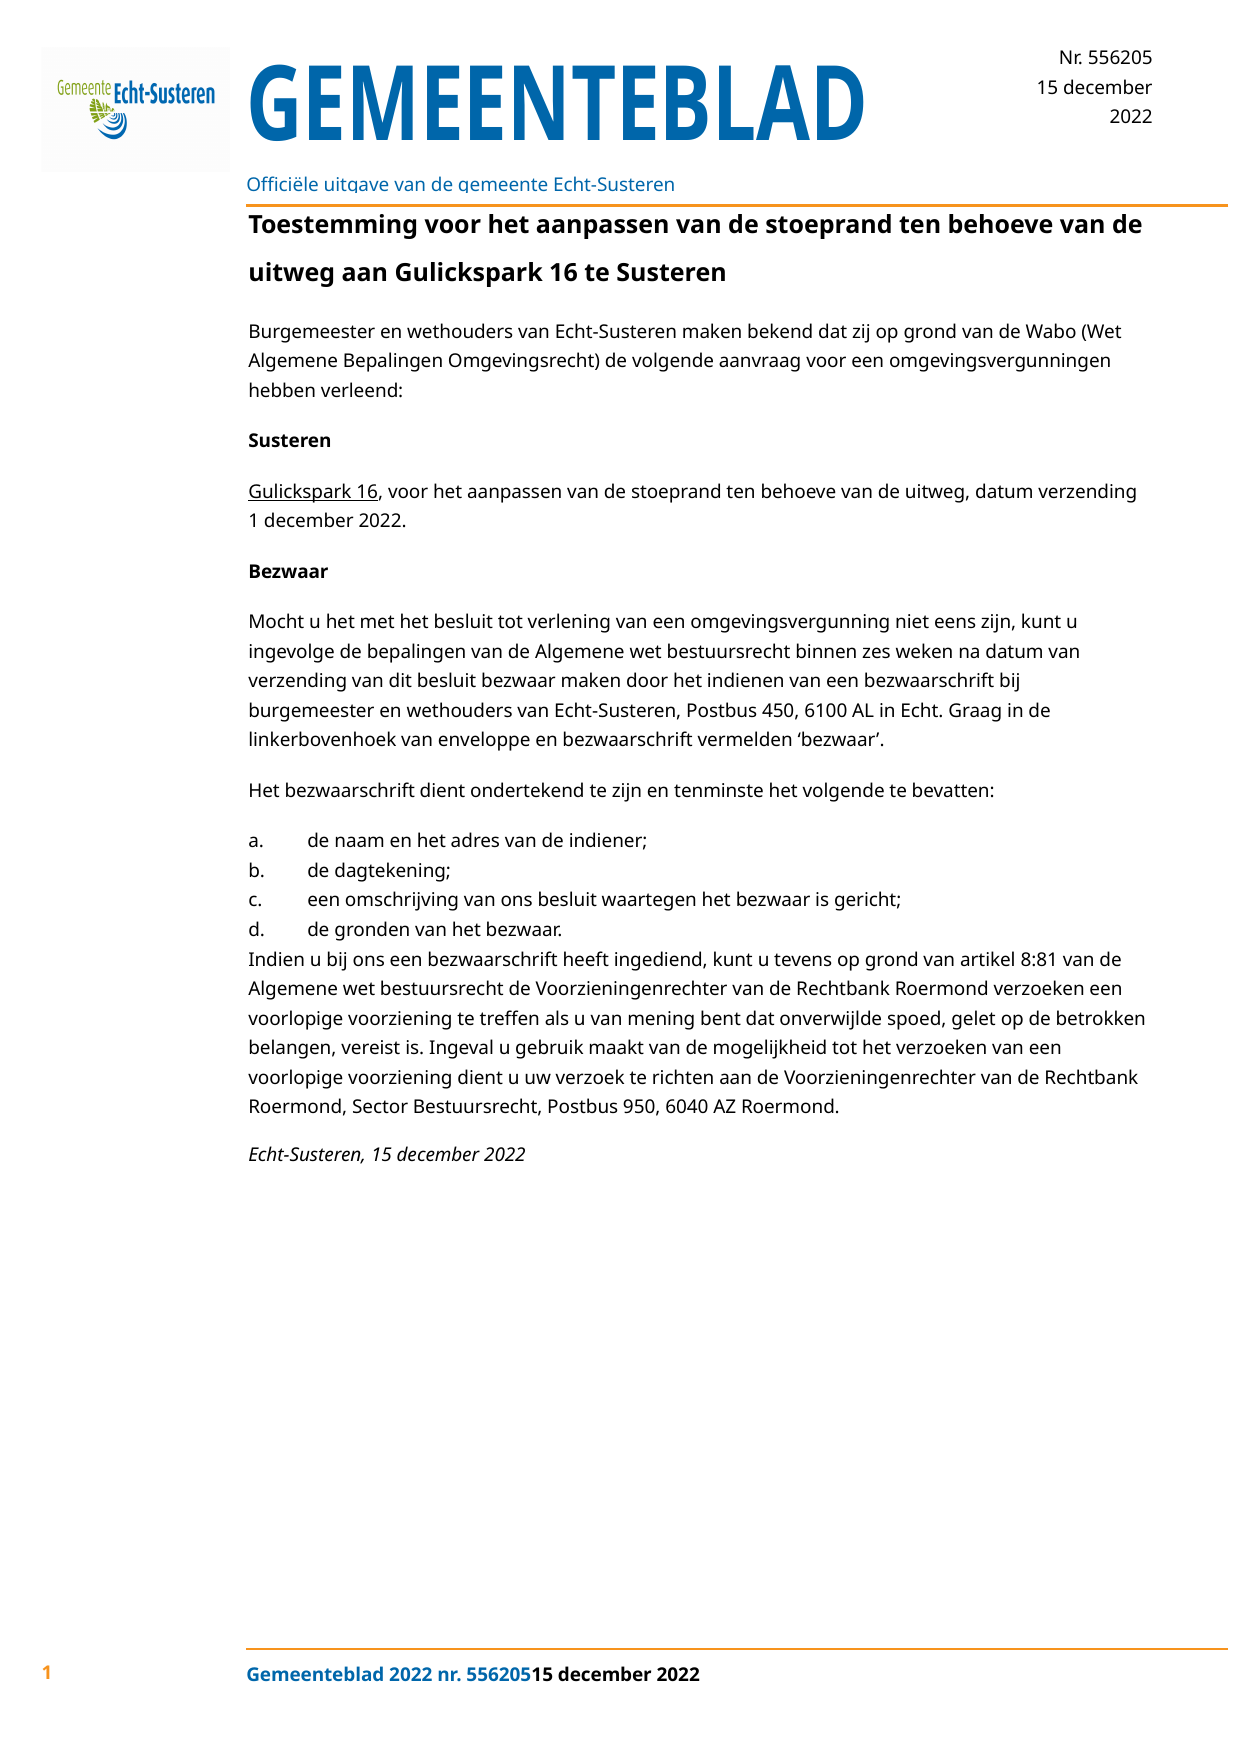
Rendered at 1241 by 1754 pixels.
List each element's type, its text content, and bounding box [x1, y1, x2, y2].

text Indien u bij ons een bezwaarschrift heeft ingediend, kunt u tevens op grond van artikel 8:81 van de Algemene wet bestuursrecht de Voorzieningenrechter van de Rechtbank Roermond verzoeken een voorlopige voorziening te treffen als u van mening bent dat onverwijlde spoed, gelet op de betrokken belangen, vereist is. Ingeval u gebruik maakt van de mogelijkheid tot het verzoeken van een voorlopige voorziening dient u uw verzoek te richten aan de Voorzieningenrechter van de Rechtbank Roermond, Sector Bestuursrecht, Postbus 950, 6040 AZ Roermond. [248, 946, 1152, 1119]
text Echt-Susteren, 15 december 2022 [248, 1142, 1152, 1167]
text Het bezwaarschrift dient ondertekend te zijn en tenminste het volgende te bevatten: [248, 777, 1152, 803]
list de dagtekening; [248, 857, 1152, 883]
list een omschrijving van ons besluit waartegen het bezwaar is gericht; [248, 887, 1152, 912]
text Burgemeester en wethouders van Echt-Susteren maken bekend dat zij op grond van de Wabo (Wet Algemene Bepalingen Omgevingsrecht) de volgende aanvraag voor een omgevingsvergunningen hebben verleend: [248, 318, 1152, 403]
text Gulickspark 16, voor het aanpassen van de stoeprand ten behoeve van de uitweg, datum verzending 1 december 2022. [248, 478, 1152, 533]
text Toestemming voor het aanpassen van de stoeprand ten behoeve van de uitweg aan Gulickspark 16 te Susteren [248, 207, 1152, 288]
list de gronden van het bezwaar. [248, 916, 1152, 942]
list de naam en het adres van de indiener; [248, 827, 1152, 853]
text Mocht u het met het besluit tot verlening van een omgevingsvergunning niet eens zijn, kunt u ingevolge de bepalingen van de Algemene wet bestuursrecht binnen zes weken na datum van verzending van dit besluit bezwaar maken door het indienen van een bezwaarschrift bij burgemeester en wethouders van Echt-Susteren, Postbus 450, 6100 AL in Echt. Graag in de linkerbovenhoek van enveloppe en bezwaarschrift vermelden ‘bezwaar’. [248, 608, 1152, 752]
text Bezwaar [248, 558, 1152, 584]
picture [41, 47, 231, 172]
text Susteren [248, 427, 1152, 453]
